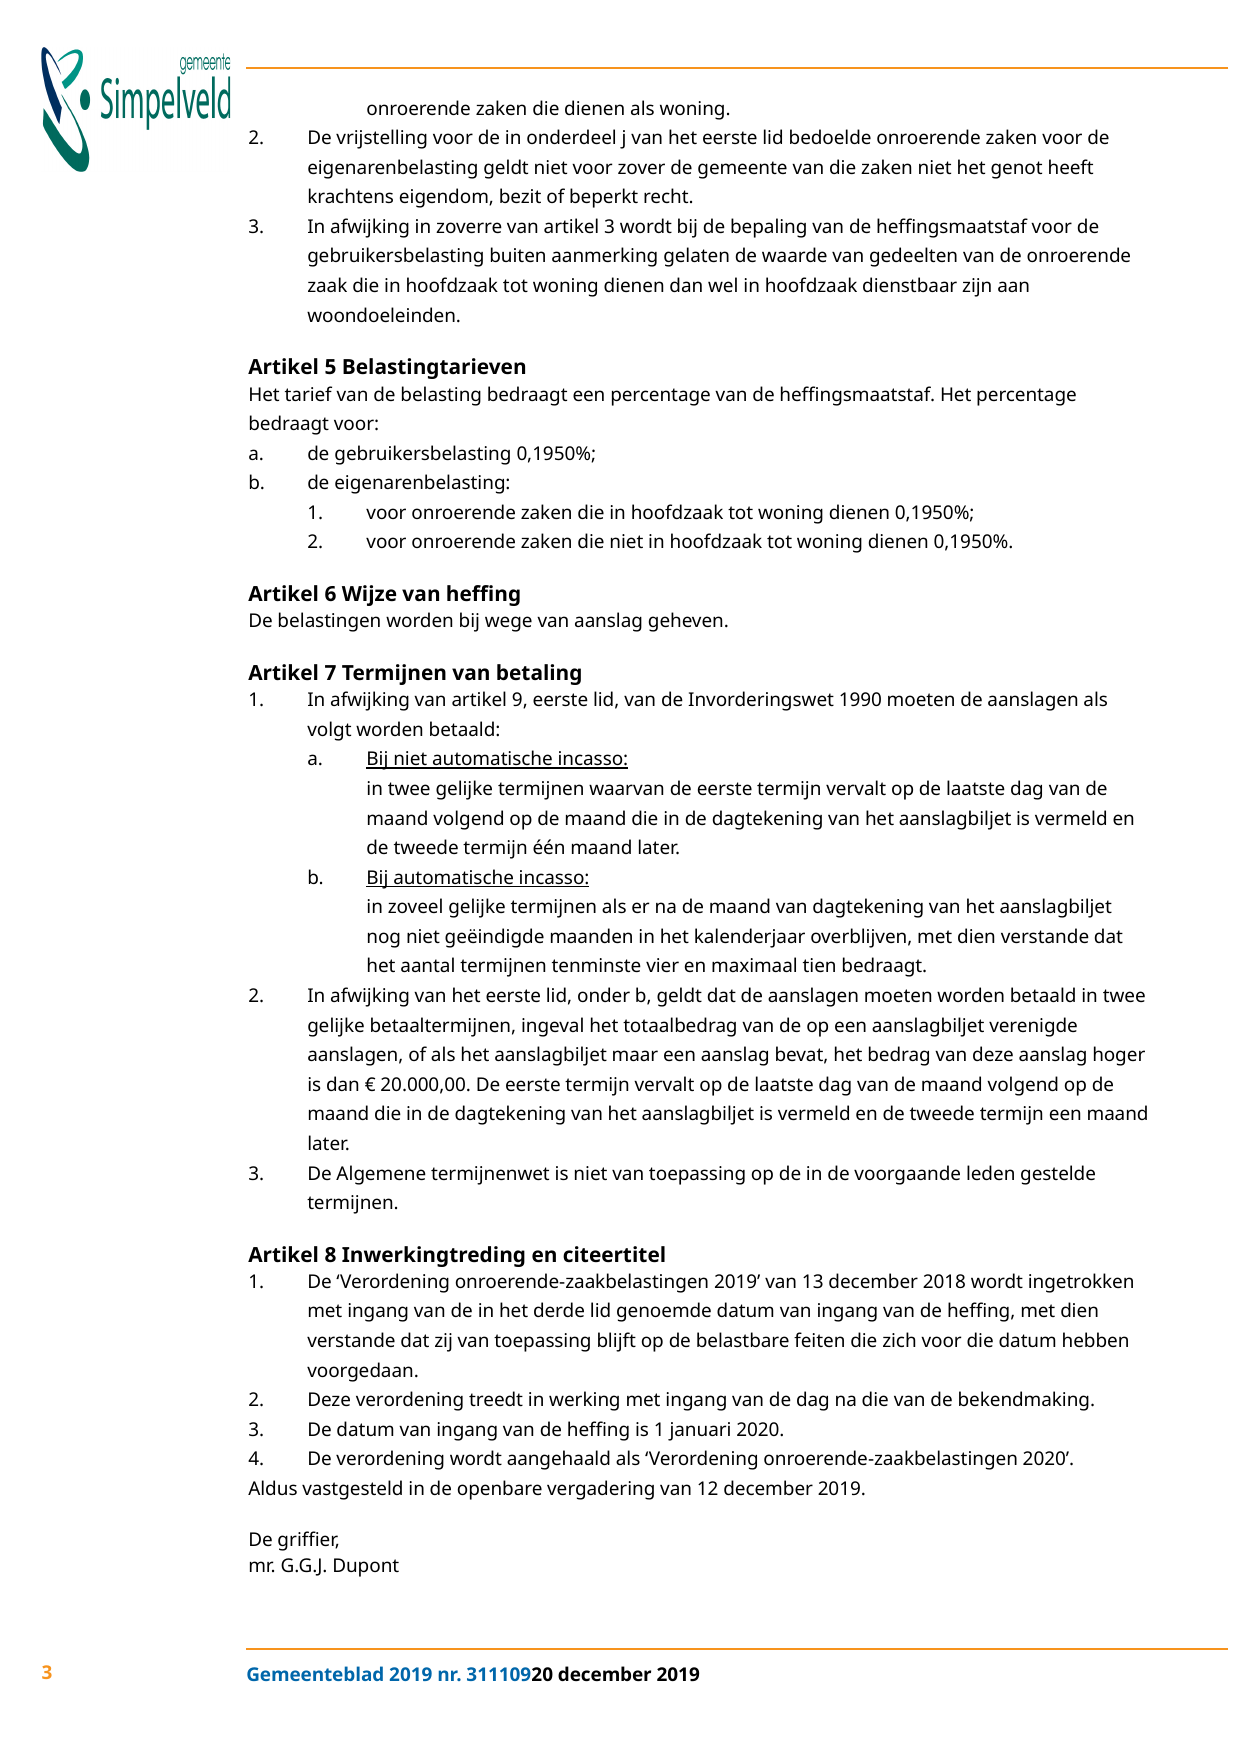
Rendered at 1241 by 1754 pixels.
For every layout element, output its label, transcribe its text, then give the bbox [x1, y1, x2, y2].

text mr. G.G.J. Dupont [248, 1552, 1152, 1578]
list De vrijstelling voor de in onderdeel j van het eerste lid bedoelde onroerende zaken voor de eigenarenbelasting geldt niet voor zover de gemeente van die zaken niet het genot heeft krachtens eigendom, bezit of beperkt recht. [248, 124, 1152, 209]
list de eigenarenbelasting: [248, 469, 1152, 495]
text Artikel 6 Wijze van heffing [248, 579, 1152, 607]
list De verordening wordt aangehaald als ‘Verordening onroerende-zaakbelastingen 2020’. [248, 1446, 1152, 1471]
list in twee gelijke termijnen waarvan de eerste termijn vervalt op de laatste dag van de maand volgend op de maand die in de dagtekening van het aanslagbiljet is vermeld en de tweede termijn één maand later. [307, 775, 1152, 860]
list Deze verordening treedt in werking met ingang van de dag na die van de bekendmaking. [248, 1386, 1152, 1412]
list voor onroerende zaken die niet in hoofdzaak tot woning dienen 0,1950%. [307, 529, 1152, 554]
list De Algemene termijnenwet is niet van toepassing op de in de voorgaande leden gestelde termijnen. [248, 1160, 1152, 1215]
text Het tarief van de belasting bedraagt een percentage van de heffingsmaatstaf. Het percentage bedraagt voor: [248, 381, 1152, 436]
text Artikel 5 Belastingtarieven [248, 352, 1152, 381]
list In afwijking van het eerste lid, onder b, geldt dat de aanslagen moeten worden betaald in twee gelijke betaaltermijnen, ingeval het totaalbedrag van de op een aanslagbiljet verenigde aanslagen, of als het aanslagbiljet maar een aanslag bevat, het bedrag van deze aanslag hoger is dan € 20.000,00. De eerste termijn vervalt op de laatste dag van de maand volgend op de maand die in de dagtekening van het aanslagbiljet is vermeld en de tweede termijn een maand later. [248, 982, 1152, 1156]
list De ‘Verordening onroerende-zaakbelastingen 2019’ van 13 december 2018 wordt ingetrokken met ingang van de in het derde lid genoemde datum van ingang van de heffing, met dien verstande dat zij van toepassing blijft op de belastbare feiten die zich voor die datum hebben voorgedaan. [248, 1268, 1152, 1383]
list voor onroerende zaken die in hoofdzaak tot woning dienen 0,1950%; [307, 499, 1152, 525]
list Bij niet automatische incasso: [307, 746, 1152, 771]
text Artikel 7 Termijnen van betaling [248, 658, 1152, 686]
list in zoveel gelijke termijnen als er na de maand van dagtekening van het aanslagbiljet nog niet geëindigde maanden in het kalenderjaar overblijven, met dien verstande dat het aantal termijnen tenminste vier en maximaal tien bedraagt. [307, 893, 1152, 978]
list de gebruikersbelasting 0,1950%; [248, 440, 1152, 466]
list onroerende zaken die dienen als woning. [307, 95, 1152, 121]
text De griffier, [248, 1527, 1152, 1552]
text Aldus vastgesteld in de openbare vergadering van 12 december 2019. [248, 1475, 1152, 1501]
list De datum van ingang van de heffing is 1 januari 2020. [248, 1416, 1152, 1442]
list Bij automatische incasso: [307, 864, 1152, 889]
text De belastingen worden bij wege van aanslag geheven. [248, 607, 1152, 633]
picture [41, 47, 231, 172]
list In afwijking in zoverre van artikel 3 wordt bij de bepaling van de heffingsmaatstaf voor de gebruikersbelasting buiten aanmerking gelaten de waarde van gedeelten van de onroerende zaak die in hoofdzaak tot woning dienen dan wel in hoofdzaak dienstbaar zijn aan woondoeleinden. [248, 213, 1152, 328]
list In afwijking van artikel 9, eerste lid, van de Invorderingswet 1990 moeten de aanslagen als volgt worden betaald: [248, 686, 1152, 742]
text Artikel 8 Inwerkingtreding en citeertitel [248, 1240, 1152, 1268]
